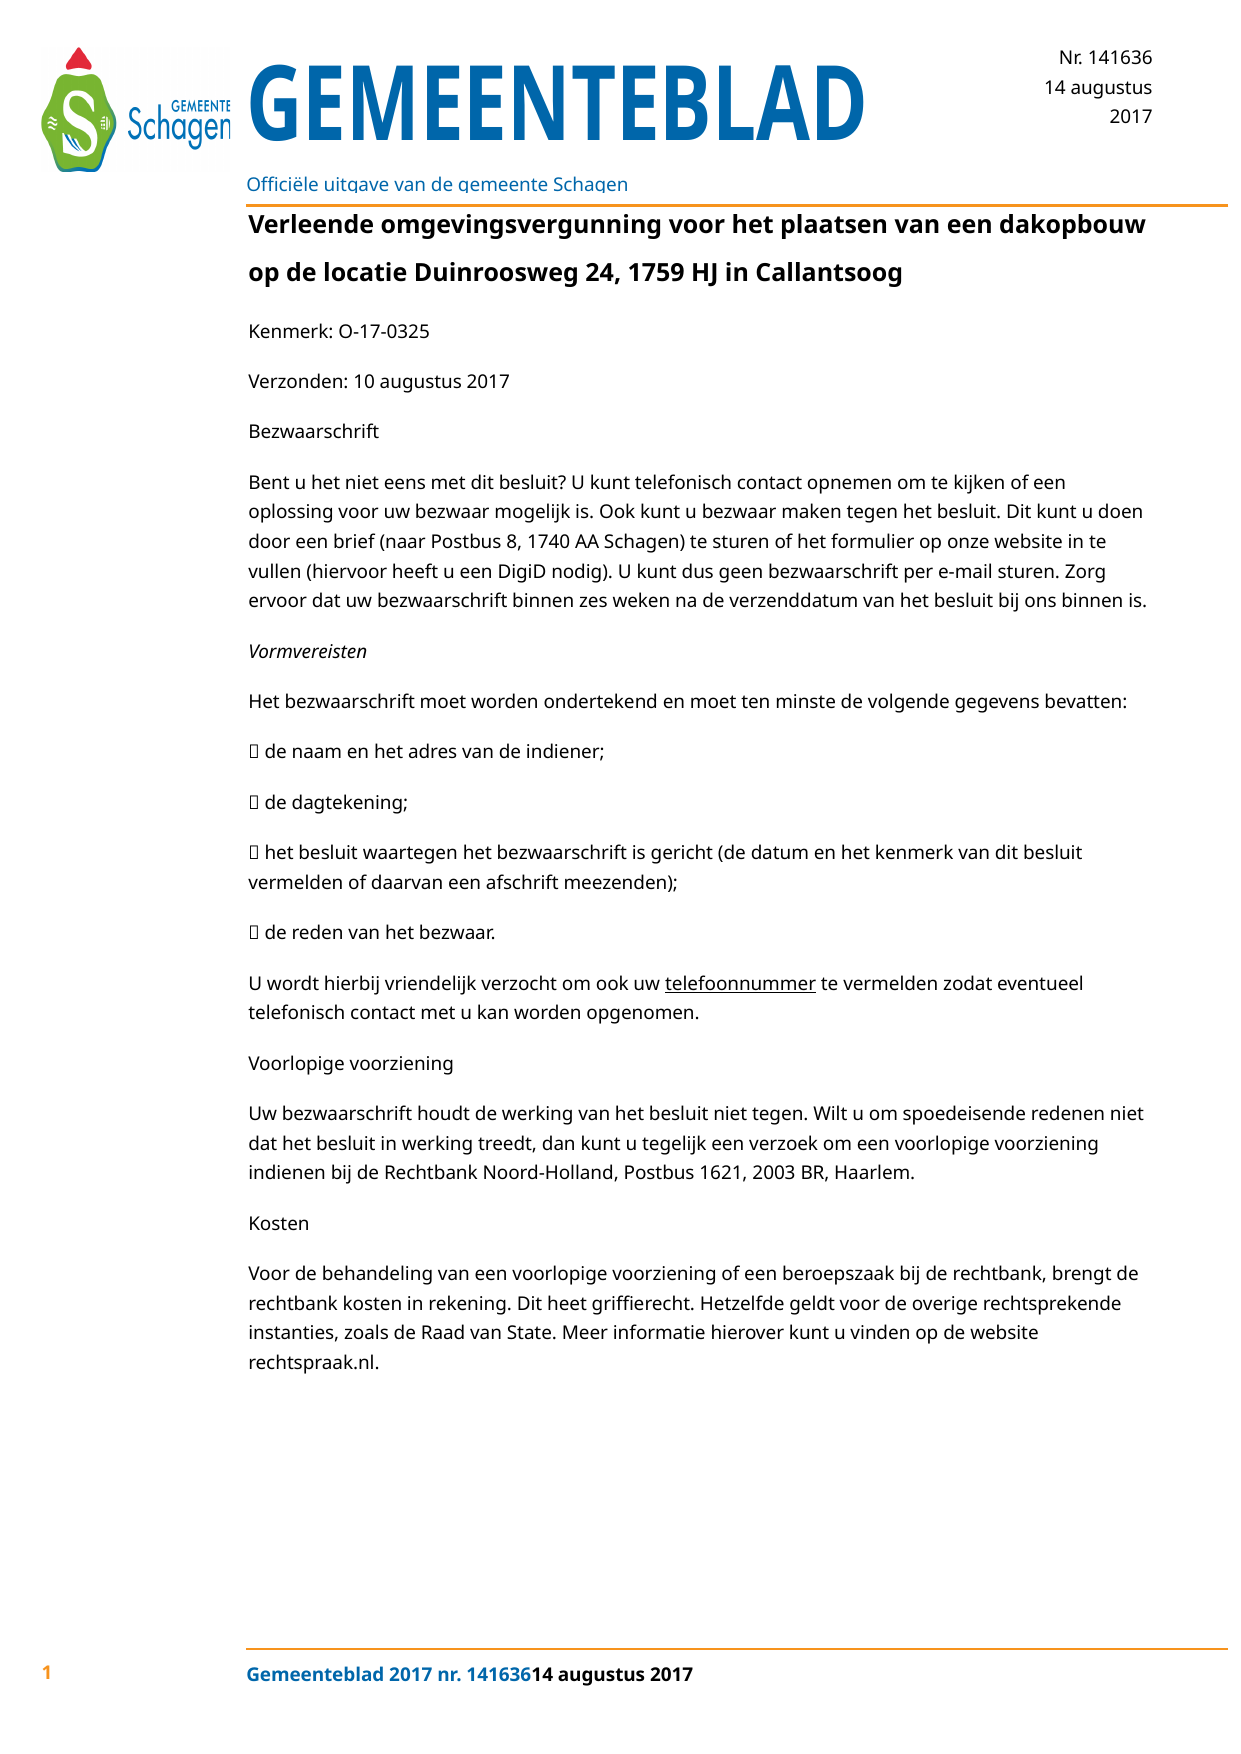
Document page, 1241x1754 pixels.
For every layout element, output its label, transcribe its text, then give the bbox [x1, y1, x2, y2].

text Verzonden: 10 augustus 2017 [248, 368, 1152, 394]
text Vormvereisten [248, 638, 1152, 664]
text Bezwaarschrift [248, 419, 1152, 444]
text Het bezwaarschrift moet worden ondertekend en moet ten minste de volgende gegevens bevatten: [248, 688, 1152, 714]
text  het besluit waartegen het bezwaarschrift is gericht (de datum en het kenmerk van dit besluit vermelden of daarvan een afschrift meezenden); [248, 839, 1152, 895]
text Verleende omgevingsvergunning voor het plaatsen van een dakopbouw op de locatie Duinroosweg 24, 1759 HJ in Callantsoog [248, 207, 1152, 288]
text Voorlopige voorziening [248, 1050, 1152, 1076]
text  de naam en het adres van de indiener; [248, 739, 1152, 764]
text Uw bezwaarschrift houdt de werking van het besluit niet tegen. Wilt u om spoedeisende redenen niet dat het besluit in werking treedt, dan kunt u tegelijk een verzoek om een voorlopige voorziening indienen bij de Rechtbank Noord-Holland, Postbus 1621, 2003 BR, Haarlem. [248, 1100, 1152, 1185]
text U wordt hierbij vriendelijk verzocht om ook uw telefoonnummer te vermelden zodat eventueel telefonisch contact met u kan worden opgenomen. [248, 970, 1152, 1025]
text Voor de behandeling van een voorlopige voorziening of een beroepszaak bij de rechtbank, brengt de rechtbank kosten in rekening. Dit heet griffierecht. Hetzelfde geldt voor de overige rechtsprekende instanties, zoals de Raad van State. Meer informatie hierover kunt u vinden op de website rechtspraak.nl. [248, 1260, 1152, 1375]
text  de dagtekening; [248, 789, 1152, 815]
picture [41, 47, 231, 172]
text Kosten [248, 1210, 1152, 1236]
text Kenmerk: O-17-0325 [248, 318, 1152, 344]
text  de reden van het bezwaar. [248, 919, 1152, 945]
text Bent u het niet eens met dit besluit? U kunt telefonisch contact opnemen om te kijken of een oplossing voor uw bezwaar mogelijk is. Ook kunt u bezwaar maken tegen het besluit. Dit kunt u doen door een brief (naar Postbus 8, 1740 AA Schagen) te sturen of het formulier op onze website in te vullen (hiervoor heeft u een DigiD nodig). U kunt dus geen bezwaarschrift per e-mail sturen. Zorg ervoor dat uw bezwaarschrift binnen zes weken na de verzenddatum van het besluit bij ons binnen is. [248, 469, 1152, 613]
